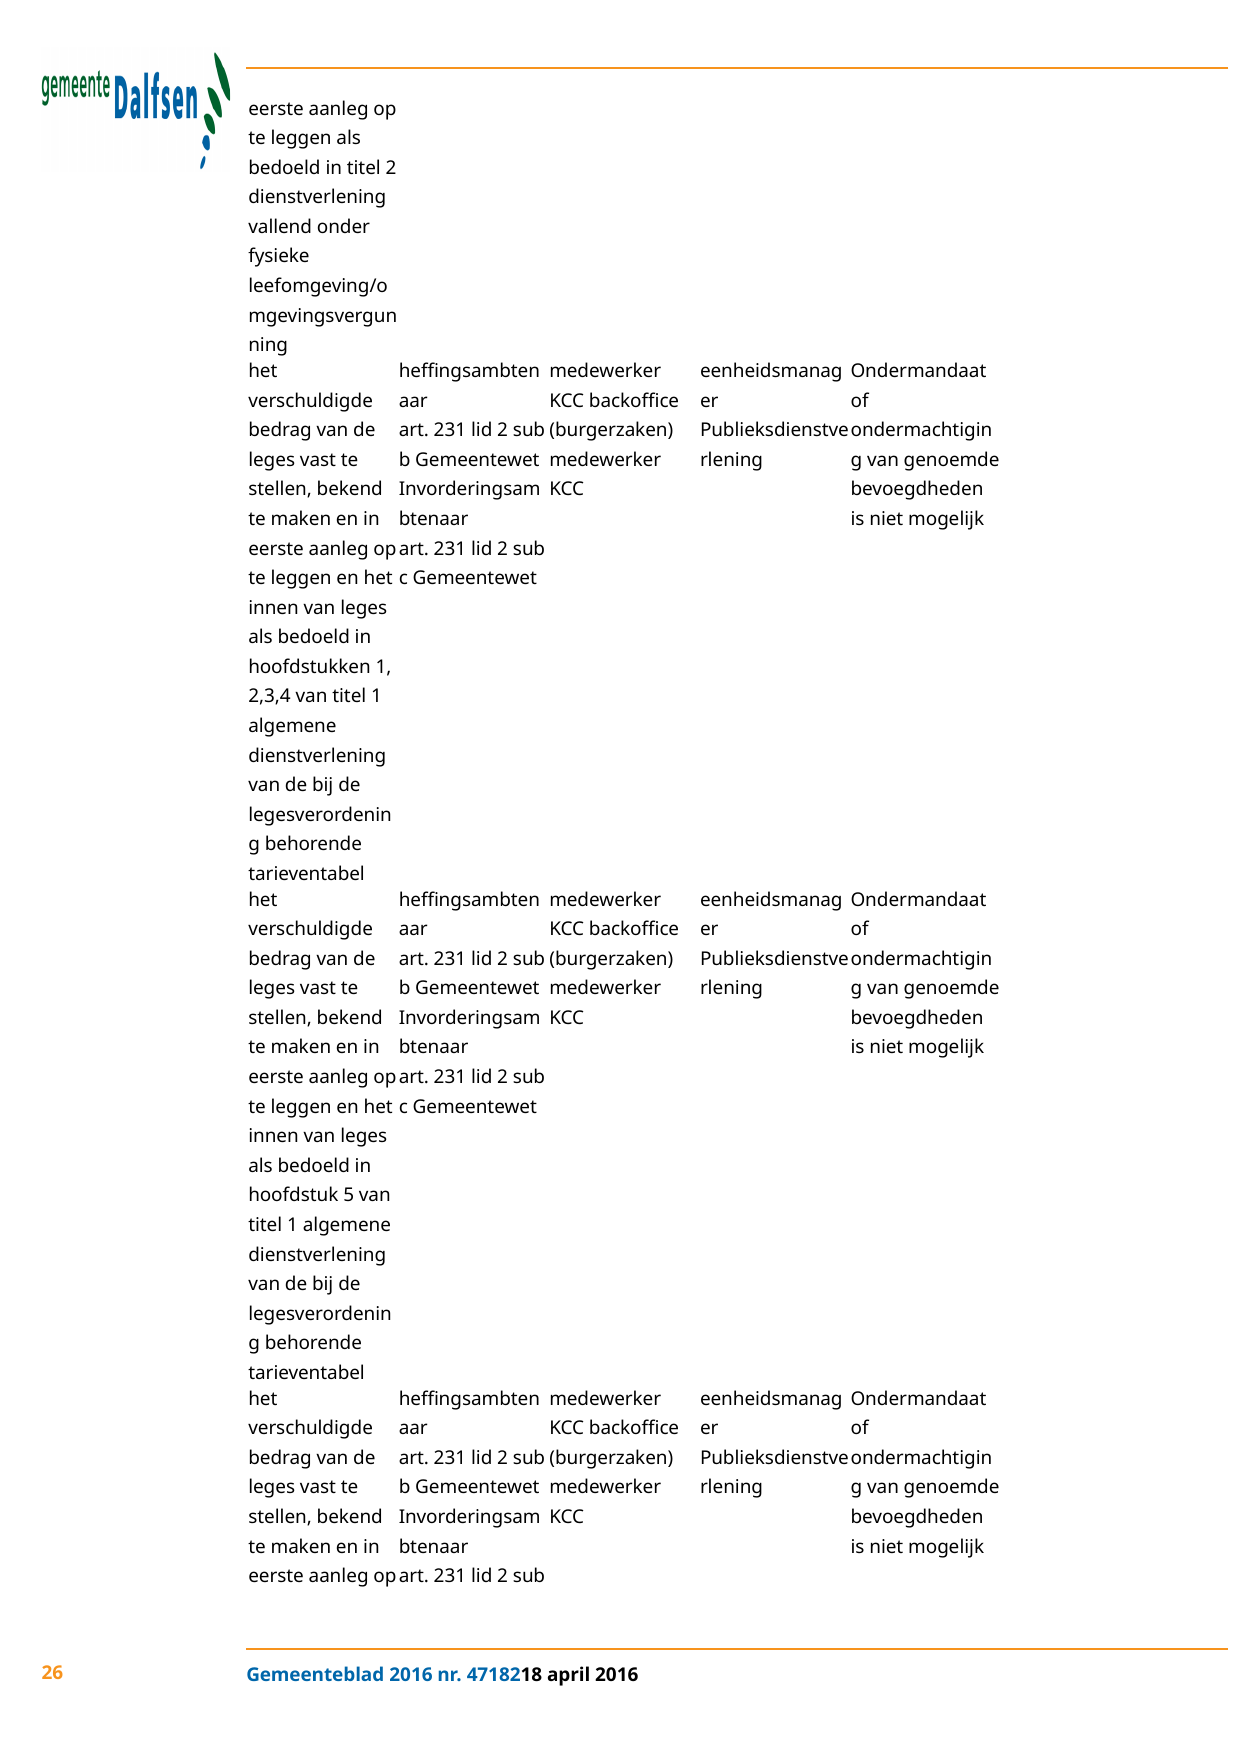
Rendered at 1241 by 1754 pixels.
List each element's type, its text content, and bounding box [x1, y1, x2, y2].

table_cell [850, 95, 1152, 357]
table_cell eenheidsmanager Publieksdienstverlening [700, 357, 850, 886]
table_cell medewerker KCC backoffice (burgerzaken) medewerker KCC [549, 886, 700, 1385]
table_cell [549, 95, 700, 357]
table_cell heffingsambtenaar art. 231 lid 2 sub b Gemeentewet Invorderingsambtenaar art. 231 lid 2 sub c Gemeentewet [399, 886, 549, 1385]
table_cell het verschuldigde bedrag van de leges vast te stellen, bekend te maken en in eerste aanleg op te leggen en het innen van leges als bedoeld in hoofdstuk 5 van titel 1 algemene dienstverlening van de bij de legesverordening behorende tarieventabel [248, 886, 398, 1385]
table_cell [399, 95, 549, 357]
table_cell [700, 95, 850, 357]
table_cell medewerker KCC backoffice (burgerzaken) medewerker KCC [549, 1385, 700, 1588]
table_cell het verschuldigde bedrag van de leges vast te stellen, bekend te maken en in eerste aanleg op te leggen en het innen van leges als bedoeld in hoofdstukken 1, 2,3,4 van titel 1 algemene dienstverlening van de bij de legesverordening behorende tarieventabel [248, 357, 398, 886]
table_cell het verschuldigde bedrag van de leges vast te stellen, bekend te maken en in eerste aanleg op [248, 1385, 398, 1588]
table_cell Ondermandaat of ondermachtiging van genoemde bevoegdheden is niet mogelijk [850, 357, 1001, 886]
picture [41, 47, 231, 172]
table_cell medewerker KCC backoffice (burgerzaken) medewerker KCC [549, 357, 700, 886]
table_cell eerste aanleg op te leggen als bedoeld in titel 2 dienstverlening vallend onder fysieke leefomgeving/omgevingsvergunning [248, 95, 398, 357]
table_cell Ondermandaat of ondermachtiging van genoemde bevoegdheden is niet mogelijk [850, 886, 1001, 1385]
table_cell eenheidsmanager Publieksdienstverlening [700, 1385, 850, 1588]
table_cell heffingsambtenaar art. 231 lid 2 sub b Gemeentewet Invorderingsambtenaar art. 231 lid 2 sub c Gemeentewet [399, 357, 549, 886]
table_cell heffingsambtenaar art. 231 lid 2 sub b Gemeentewet Invorderingsambtenaar art. 231 lid 2 sub [399, 1385, 549, 1588]
table_cell eenheidsmanager Publieksdienstverlening [700, 886, 850, 1385]
table_cell Ondermandaat of ondermachtiging van genoemde bevoegdheden is niet mogelijk [850, 1385, 1001, 1588]
